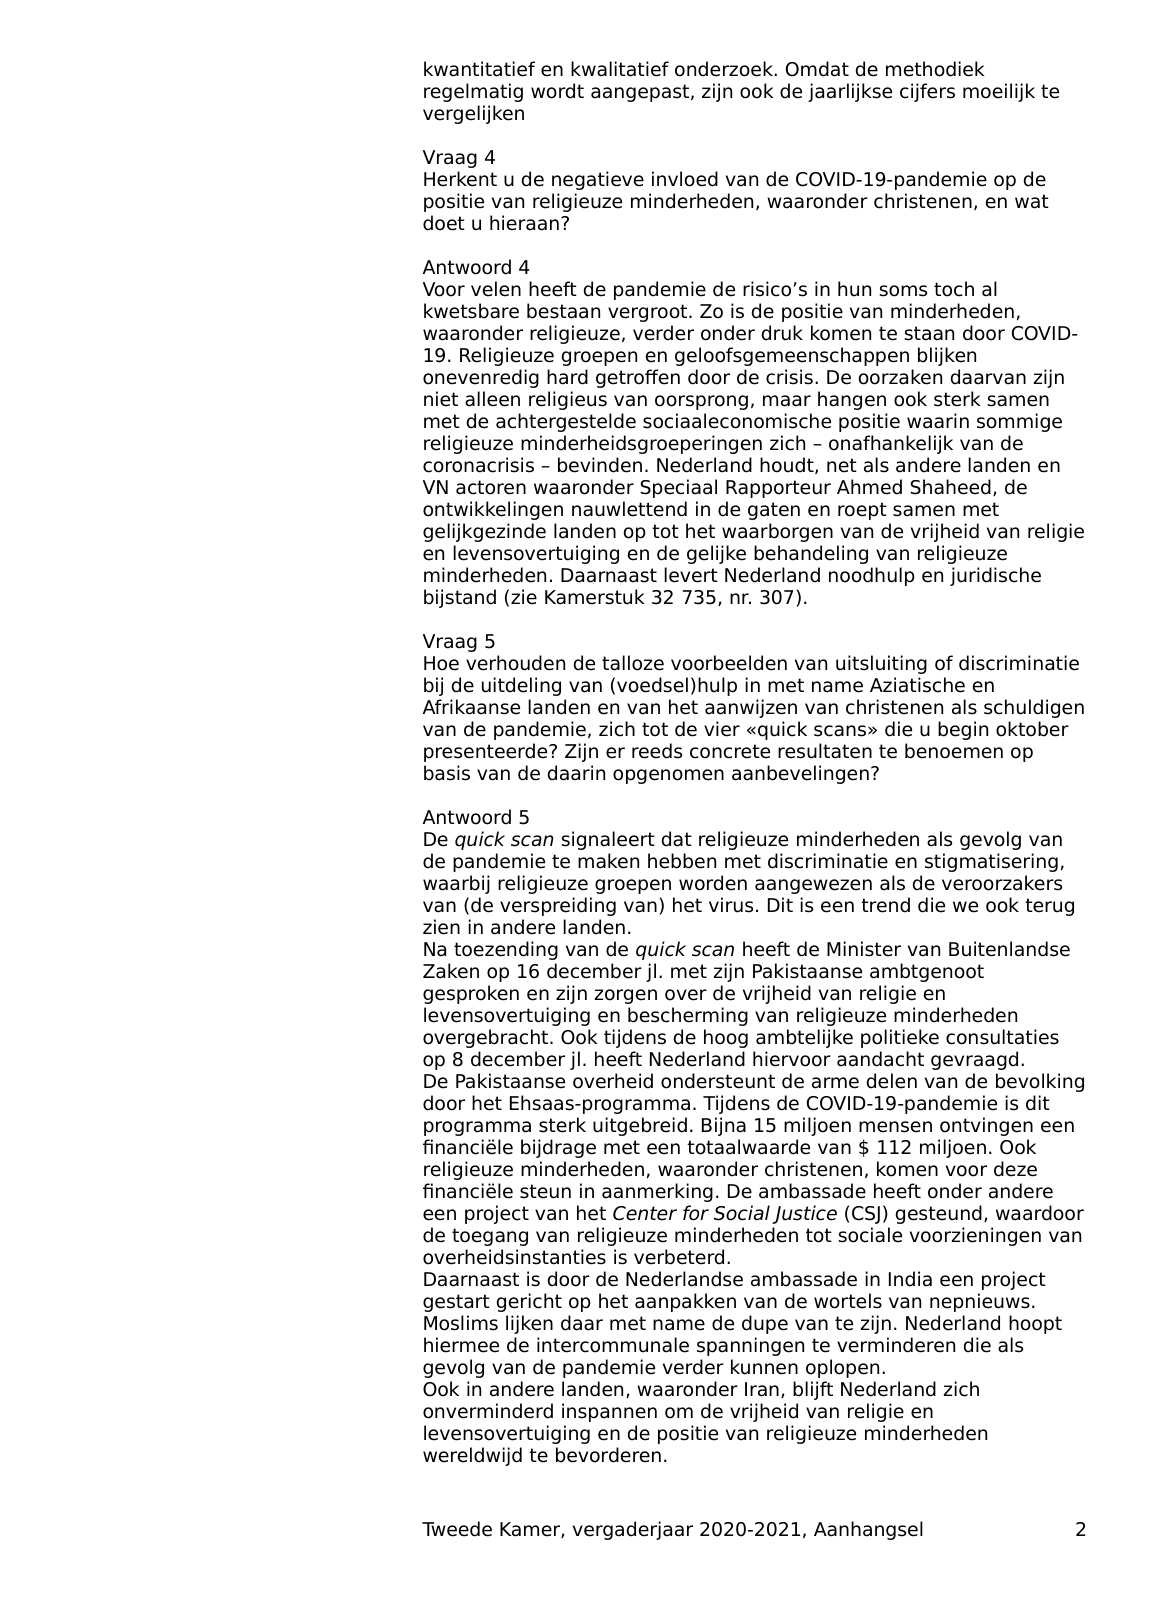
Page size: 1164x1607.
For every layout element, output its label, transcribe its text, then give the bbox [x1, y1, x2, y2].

text De quick scan signaleert dat religieuze minderheden als gevolg van de pandemie te maken hebben met discriminatie en stigmatisering, waarbij religieuze groepen worden aangewezen als de veroorzakers van (de verspreiding van) het virus. Dit is een trend die we ook terug zien in andere landen. [422, 829, 1087, 939]
text Voor velen heeft de pandemie de risico’s in hun soms toch al kwetsbare bestaan vergroot. Zo is de positie van minderheden, waaronder religieuze, verder onder druk komen te staan door COVID-19. Religieuze groepen en geloofsgemeenschappen blijken onevenredig hard getroffen door de crisis. De oorzaken daarvan zijn niet alleen religieus van oorsprong, maar hangen ook sterk samen met de achtergestelde sociaaleconomische positie waarin sommige religieuze minderheidsgroeperingen zich – onafhankelijk van de coronacrisis – bevinden. Nederland houdt, net als andere landen en VN actoren waaronder Speciaal Rapporteur Ahmed Shaheed, de ontwikkelingen nauwlettend in de gaten en roept samen met gelijkgezinde landen op tot het waarborgen van de vrijheid van religie en levensovertuiging en de gelijke behandeling van religieuze minderheden. Daarnaast levert Nederland noodhulp en juridische bijstand (zie Kamerstuk 32 735, nr. 307). [422, 279, 1087, 609]
text kwantitatief en kwalitatief onderzoek. Omdat de methodiek regelmatig wordt aangepast, zijn ook de jaarlijkse cijfers moeilijk te vergelijken [422, 59, 1087, 125]
text Herkent u de negatieve invloed van de COVID-19-pandemie op de positie van religieuze minderheden, waaronder christenen, en wat doet u hieraan? [422, 169, 1087, 235]
text Ook in andere landen, waaronder Iran, blijft Nederland zich onverminderd inspannen om de vrijheid van religie en levensovertuiging en de positie van religieuze minderheden wereldwijd te bevorderen. [422, 1379, 1087, 1467]
text Vraag 4 [422, 147, 1087, 169]
text Daarnaast is door de Nederlandse ambassade in India een project gestart gericht op het aanpakken van de wortels van nepnieuws. Moslims lijken daar met name de dupe van te zijn. Nederland hoopt hiermee de intercommunale spanningen te verminderen die als gevolg van de pandemie verder kunnen oplopen. [422, 1269, 1087, 1379]
text Antwoord 5 [422, 807, 1087, 829]
text De Pakistaanse overheid ondersteunt de arme delen van de bevolking door het Ehsaas-programma. Tijdens de COVID-19-pandemie is dit programma sterk uitgebreid. Bijna 15 miljoen mensen ontvingen een financiële bijdrage met een totaalwaarde van $ 112 miljoen. Ook religieuze minderheden, waaronder christenen, komen voor deze financiële steun in aanmerking. De ambassade heeft onder andere een project van het Center for Social Justice (CSJ) gesteund, waardoor de toegang van religieuze minderheden tot sociale voorzieningen van overheidsinstanties is verbeterd. [422, 1071, 1087, 1269]
text Hoe verhouden de talloze voorbeelden van uitsluiting of discriminatie bij de uitdeling van (voedsel)hulp in met name Aziatische en Afrikaanse landen en van het aanwijzen van christenen als schuldigen van de pandemie, zich tot de vier «quick scans» die u begin oktober presenteerde? Zijn er reeds concrete resultaten te benoemen op basis van de daarin opgenomen aanbevelingen? [422, 653, 1087, 785]
text Na toezending van de quick scan heeft de Minister van Buitenlandse Zaken op 16 december jl. met zijn Pakistaanse ambtgenoot gesproken en zijn zorgen over de vrijheid van religie en levensovertuiging en bescherming van religieuze minderheden overgebracht. Ook tijdens de hoog ambtelijke politieke consultaties op 8 december jl. heeft Nederland hiervoor aandacht gevraagd. [422, 939, 1087, 1071]
text Antwoord 4 [422, 257, 1087, 279]
text Vraag 5 [422, 631, 1087, 653]
